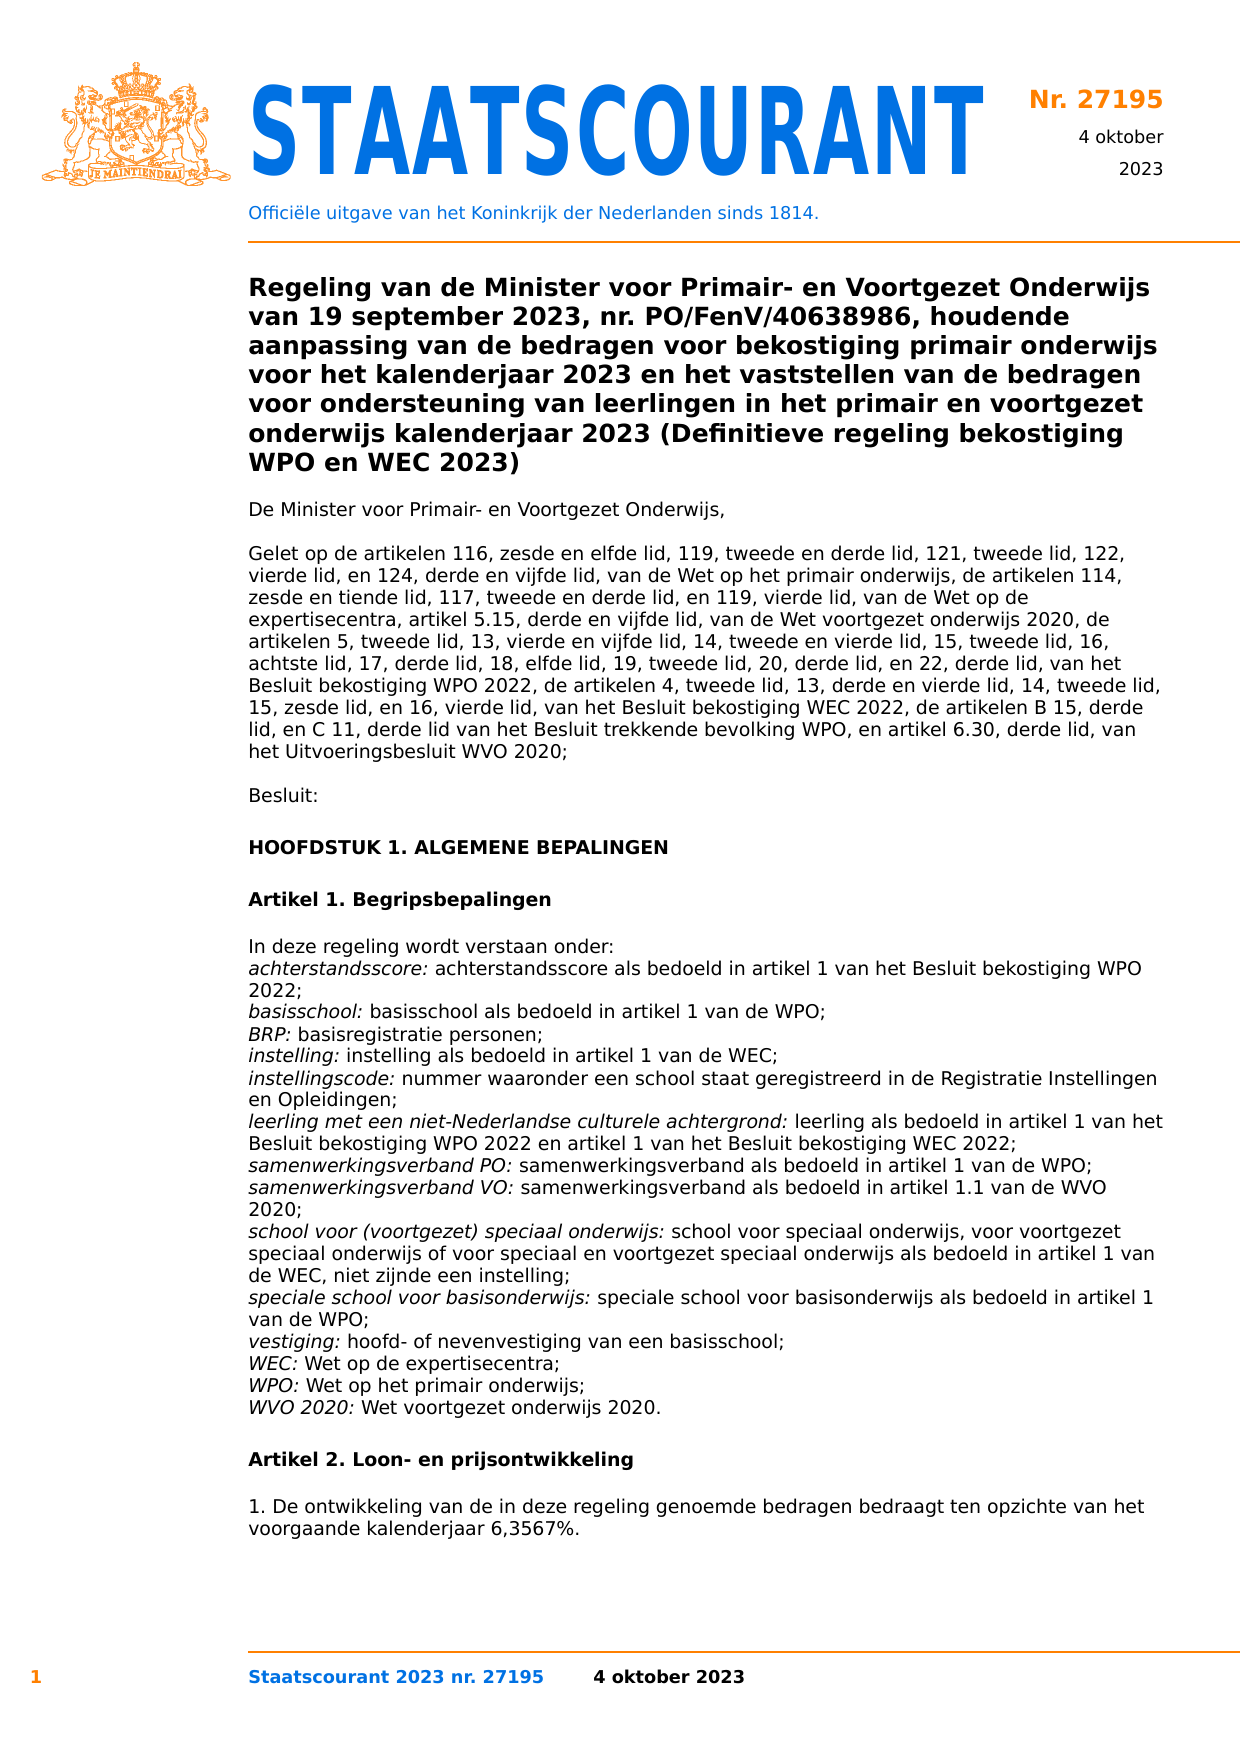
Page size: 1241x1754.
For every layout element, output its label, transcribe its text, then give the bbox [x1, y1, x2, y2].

text WEC: Wet op de expertisecentra; [248, 1353, 1163, 1375]
text instellingscode: nummer waaronder een school staat geregistreerd in de Registratie Instellingen en Opleidingen; [248, 1067, 1163, 1111]
text vestiging: hoofd- of nevenvestiging van een basisschool; [248, 1331, 1163, 1353]
text samenwerkingsverband VO: samenwerkingsverband als bedoeld in artikel 1.1 van de WVO 2020; [248, 1177, 1163, 1221]
subtitle Artikel 2. Loon- en prijsontwikkeling [248, 1449, 1163, 1471]
subtitle Regeling van de Minister voor Primair- en Voortgezet Onderwijs van 19 september 2023, nr. PO/FenV/40638986, houdende aanpassing van de bedragen voor bekostiging primair onderwijs voor het kalenderjaar 2023 en het vaststellen van de bedragen voor ondersteuning van leerlingen in het primair en voortgezet onderwijs kalenderjaar 2023 (Definitieve regeling bekostiging WPO en WEC 2023) [248, 273, 1163, 477]
text basisschool: basisschool als bedoeld in artikel 1 van de WPO; [248, 1001, 1163, 1023]
text speciale school voor basisonderwijs: speciale school voor basisonderwijs als bedoeld in artikel 1 van de WPO; [248, 1287, 1163, 1331]
text school voor (voortgezet) speciaal onderwijs: school voor speciaal onderwijs, voor voortgezet speciaal onderwijs of voor speciaal en voortgezet speciaal onderwijs als bedoeld in artikel 1 van de WEC, niet zijnde een instelling; [248, 1221, 1163, 1287]
table_cell Officiële uitgave van het Koninkrijk der Nederlanden sinds 1814. [248, 203, 1240, 241]
table_cell 2023 [998, 153, 1240, 203]
text samenwerkingsverband PO: samenwerkingsverband als bedoeld in artikel 1 van de WPO; [248, 1155, 1163, 1177]
table_cell 4 oktober [998, 121, 1240, 153]
picture [41, 62, 231, 186]
text In deze regeling wordt verstaan onder: [248, 936, 1163, 957]
text instelling: instelling als bedoeld in artikel 1 van de WEC; [248, 1045, 1163, 1067]
table_header STAATSCOURANT [248, 62, 998, 203]
table_header [25, 62, 248, 241]
text achterstandsscore: achterstandsscore als bedoeld in artikel 1 van het Besluit bekostiging WPO 2022; [248, 957, 1163, 1001]
text WVO 2020: Wet voortgezet onderwijs 2020. [248, 1397, 1163, 1419]
text 1. De ontwikkeling van de in deze regeling genoemde bedragen bedraagt ten opzichte van het voorgaande kalenderjaar 6,3567%. [248, 1496, 1163, 1540]
text WPO: Wet op het primair onderwijs; [248, 1375, 1163, 1397]
text BRP: basisregistratie personen; [248, 1023, 1163, 1045]
text Gelet op de artikelen 116, zesde en elfde lid, 119, tweede en derde lid, 121, tweede lid, 122, vierde lid, en 124, derde en vijfde lid, van de Wet op het primair onderwijs, de artikelen 114, zesde en tiende lid, 117, tweede en derde lid, en 119, vierde lid, van de Wet op de expertisecentra, artikel 5.15, derde en vijfde lid, van de Wet voortgezet onderwijs 2020, de artikelen 5, tweede lid, 13, vierde en vijfde lid, 14, tweede en vierde lid, 15, tweede lid, 16, achtste lid, 17, derde lid, 18, elfde lid, 19, tweede lid, 20, derde lid, en 22, derde lid, van het Besluit bekostiging WPO 2022, de artikelen 4, tweede lid, 13, derde en vierde lid, 14, tweede lid, 15, zesde lid, en 16, vierde lid, van het Besluit bekostiging WEC 2022, de artikelen B 15, derde lid, en C 11, derde lid van het Besluit trekkende bevolking WPO, en artikel 6.30, derde lid, van het Uitvoeringsbesluit WVO 2020; [248, 543, 1163, 763]
table_header Nr. 27195 [998, 62, 1240, 121]
text leerling met een niet-Nederlandse culturele achtergrond: leerling als bedoeld in artikel 1 van het Besluit bekostiging WPO 2022 en artikel 1 van het Besluit bekostiging WEC 2022; [248, 1111, 1163, 1155]
text Besluit: [248, 784, 1163, 807]
text De Minister voor Primair- en Voortgezet Onderwijs, [248, 499, 1163, 521]
subtitle HOOFDSTUK 1. ALGEMENE BEPALINGEN [248, 837, 1163, 858]
subtitle Artikel 1. Begripsbepalingen [248, 888, 1163, 911]
